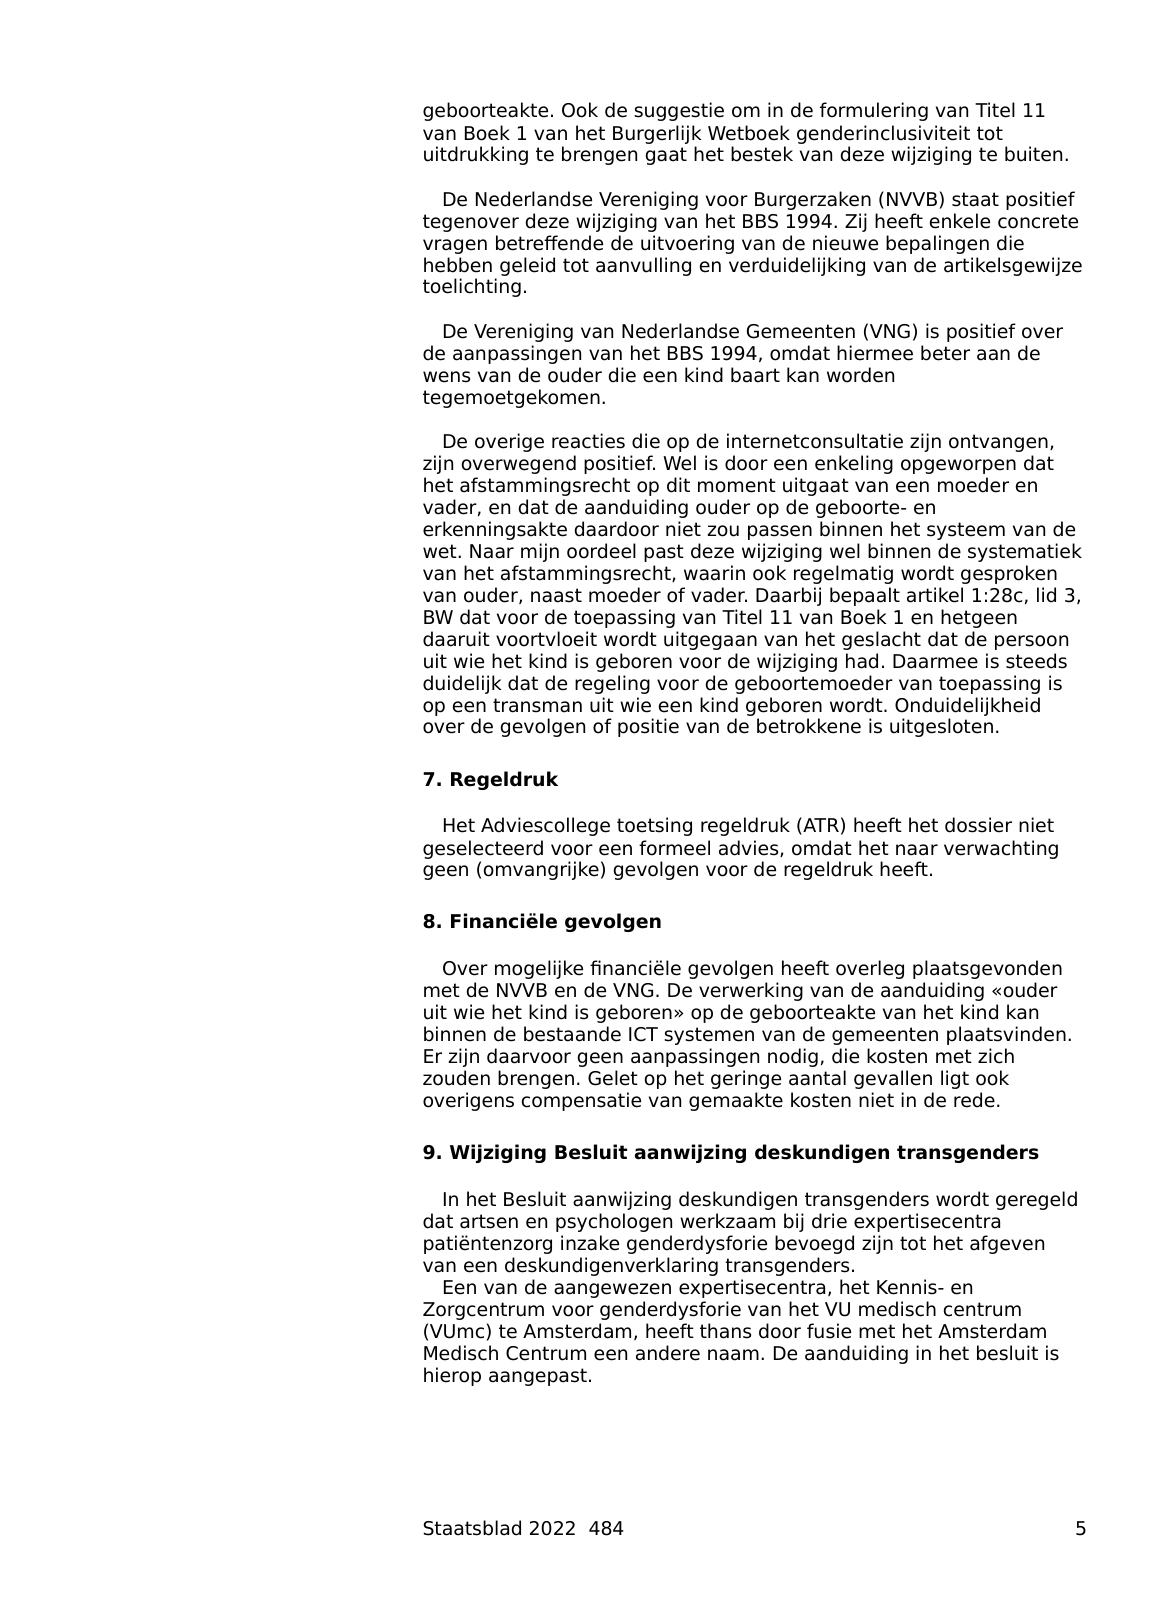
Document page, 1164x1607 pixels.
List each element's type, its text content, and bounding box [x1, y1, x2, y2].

text In het Besluit aanwijzing deskundigen transgenders wordt geregeld dat artsen en psychologen werkzaam bij drie expertisecentra patiëntenzorg inzake genderdysforie bevoegd zijn tot het afgeven van een deskundigenverklaring transgenders. [422, 1189, 1087, 1277]
text Een van de aangewezen expertisecentra, het Kennis- en Zorgcentrum voor genderdysforie van het VU medisch centrum (VUmc) te Amsterdam, heeft thans door fusie met het Amsterdam Medisch Centrum een andere naam. De aanduiding in het besluit is hierop aangepast. [422, 1277, 1087, 1387]
text Over mogelijke financiële gevolgen heeft overleg plaatsgevonden met de NVVB en de VNG. De verwerking van de aanduiding «ouder uit wie het kind is geboren» op de geboorteakte van het kind kan binnen de bestaande ICT systemen van de gemeenten plaatsvinden. Er zijn daarvoor geen aanpassingen nodig, die kosten met zich zouden brengen. Gelet op het geringe aantal gevallen ligt ook overigens compensatie van gemaakte kosten niet in de rede. [422, 958, 1087, 1112]
text De Vereniging van Nederlandse Gemeenten (VNG) is positief over de aanpassingen van het BBS 1994, omdat hiermee beter aan de wens van de ouder die een kind baart kan worden tegemoetgekomen. [422, 321, 1087, 408]
text De overige reacties die op de internetconsultatie zijn ontvangen, zijn overwegend positief. Wel is door een enkeling opgeworpen dat het afstammingsrecht op dit moment uitgaat van een moeder en vader, en dat de aanduiding ouder op de geboorte- en erkenningsakte daardoor niet zou passen binnen het systeem van de wet. Naar mijn oordeel past deze wijziging wel binnen de systematiek van het afstammingsrecht, waarin ook regelmatig wordt gesproken van ouder, naast moeder of vader. Daarbij bepaalt artikel 1:28c, lid 3, BW dat voor de toepassing van Titel 11 van Boek 1 en hetgeen daaruit voortvloeit wordt uitgegaan van het geslacht dat de persoon uit wie het kind is geboren voor de wijziging had. Daarmee is steeds duidelijk dat de regeling voor de geboortemoeder van toepassing is op een transman uit wie een kind geboren wordt. Onduidelijkheid over de gevolgen of positie van de betrokkene is uitgesloten. [422, 431, 1087, 738]
subtitle 8. Financiële gevolgen [422, 911, 1087, 933]
text Het Adviescollege toetsing regeldruk (ATR) heeft het dossier niet geselecteerd voor een formeel advies, omdat het naar verwachting geen (omvangrijke) gevolgen voor de regeldruk heeft. [422, 815, 1087, 881]
subtitle 9. Wijziging Besluit aanwijzing deskundigen transgenders [422, 1142, 1087, 1164]
text geboorteakte. Ook de suggestie om in de formulering van Titel 11 van Boek 1 van het Burgerlijk Wetboek genderinclusiviteit tot uitdrukking te brengen gaat het bestek van deze wijziging te buiten. [422, 100, 1087, 166]
text De Nederlandse Vereniging voor Burgerzaken (NVVB) staat positief tegenover deze wijziging van het BBS 1994. Zij heeft enkele concrete vragen betreffende de uitvoering van de nieuwe bepalingen die hebben geleid tot aanvulling en verduidelijking van de artikelsgewijze toelichting. [422, 188, 1087, 298]
subtitle 7. Regeldruk [422, 768, 1087, 790]
